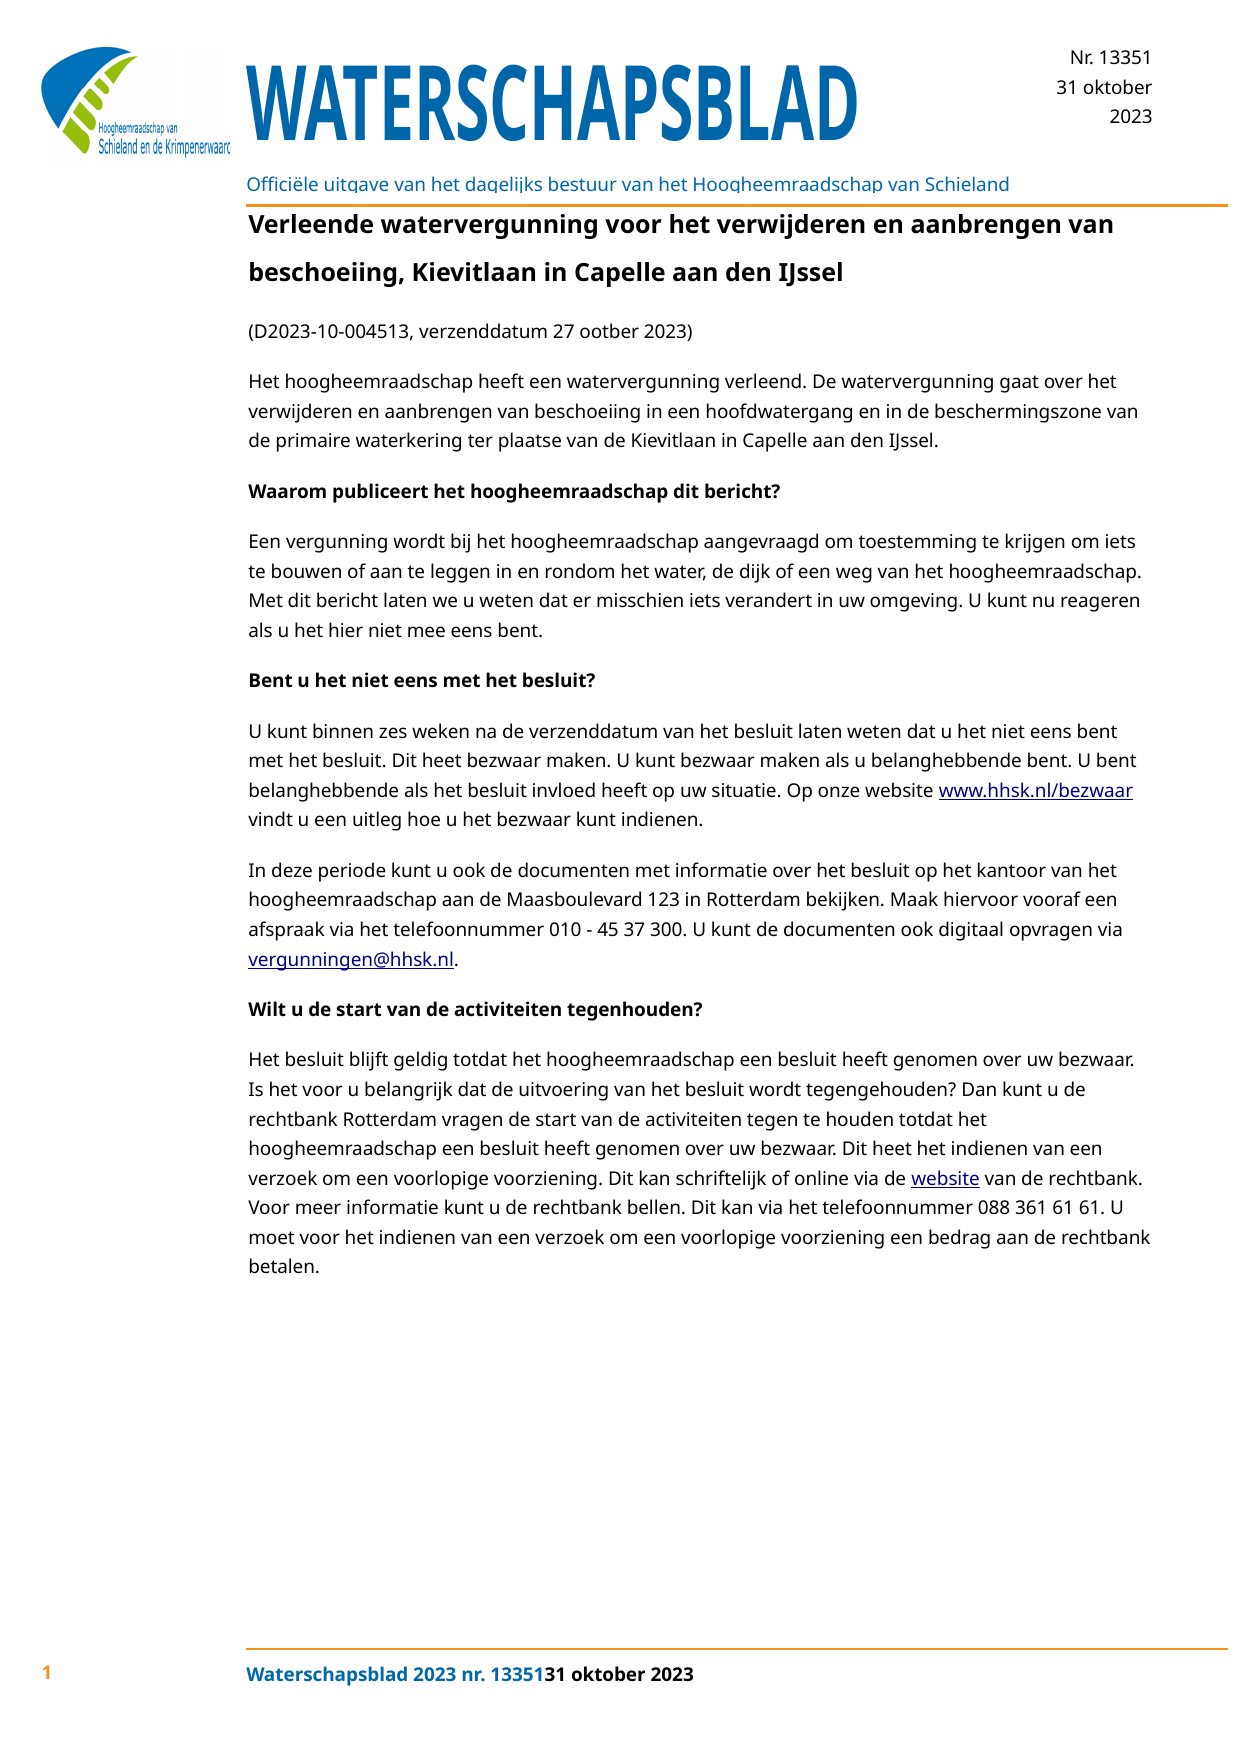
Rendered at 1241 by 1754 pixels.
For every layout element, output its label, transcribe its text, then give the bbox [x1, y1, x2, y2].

picture [41, 47, 231, 172]
text Bent u het niet eens met het besluit? [248, 667, 1152, 693]
text Het besluit blijft geldig totdat het hoogheemraadschap een besluit heeft genomen over uw bezwaar. Is het voor u belangrijk dat de uitvoering van het besluit wordt tegengehouden? Dan kunt u de rechtbank Rotterdam vragen de start van de activiteiten tegen te houden totdat het hoogheemraadschap een besluit heeft genomen over uw bezwaar. Dit heet het indienen van een verzoek om een voorlopige voorziening. Dit kan schriftelijk of online via de website van de rechtbank. Voor meer informatie kunt u de rechtbank bellen. Dit kan via het telefoonnummer 088 361 61 61. U moet voor het indienen van een verzoek om een voorlopige voorziening een bedrag aan de rechtbank betalen. [248, 1047, 1152, 1279]
text Verleende watervergunning voor het verwijderen en aanbrengen van beschoeiing, Kievitlaan in Capelle aan den IJssel [248, 207, 1152, 288]
text Het hoogheemraadschap heeft een watervergunning verleend. De watervergunning gaat over het verwijderen en aanbrengen van beschoeiing in een hoofdwatergang en in de beschermingszone van de primaire waterkering ter plaatse van de Kievitlaan in Capelle aan den IJssel. [248, 368, 1152, 453]
text (D2023-10-004513, verzenddatum 27 ootber 2023) [248, 318, 1152, 344]
text In deze periode kunt u ook de documenten met informatie over het besluit op het kantoor van het hoogheemraadschap aan de Maasboulevard 123 in Rotterdam bekijken. Maak hiervoor vooraf een afspraak via het telefoonnummer 010 - 45 37 300. U kunt de documenten ook digitaal opvragen via vergunningen@hhsk.nl. [248, 857, 1152, 972]
text Wilt u de start van de activiteiten tegenhouden? [248, 996, 1152, 1022]
text Een vergunning wordt bij het hoogheemraadschap aangevraagd om toestemming te krijgen om iets te bouwen of aan te leggen in en rondom het water, de dijk of een weg van het hoogheemraadschap. Met dit bericht laten we u weten dat er misschien iets verandert in uw omgeving. U kunt nu reageren als u het hier niet mee eens bent. [248, 528, 1152, 643]
text Waarom publiceert het hoogheemraadschap dit bericht? [248, 478, 1152, 504]
text U kunt binnen zes weken na de verzenddatum van het besluit laten weten dat u het niet eens bent met het besluit. Dit heet bezwaar maken. U kunt bezwaar maken als u belanghebbende bent. U bent belanghebbende als het besluit invloed heeft op uw situatie. Op onze website www.hhsk.nl/bezwaar vindt u een uitleg hoe u het bezwaar kunt indienen. [248, 718, 1152, 832]
